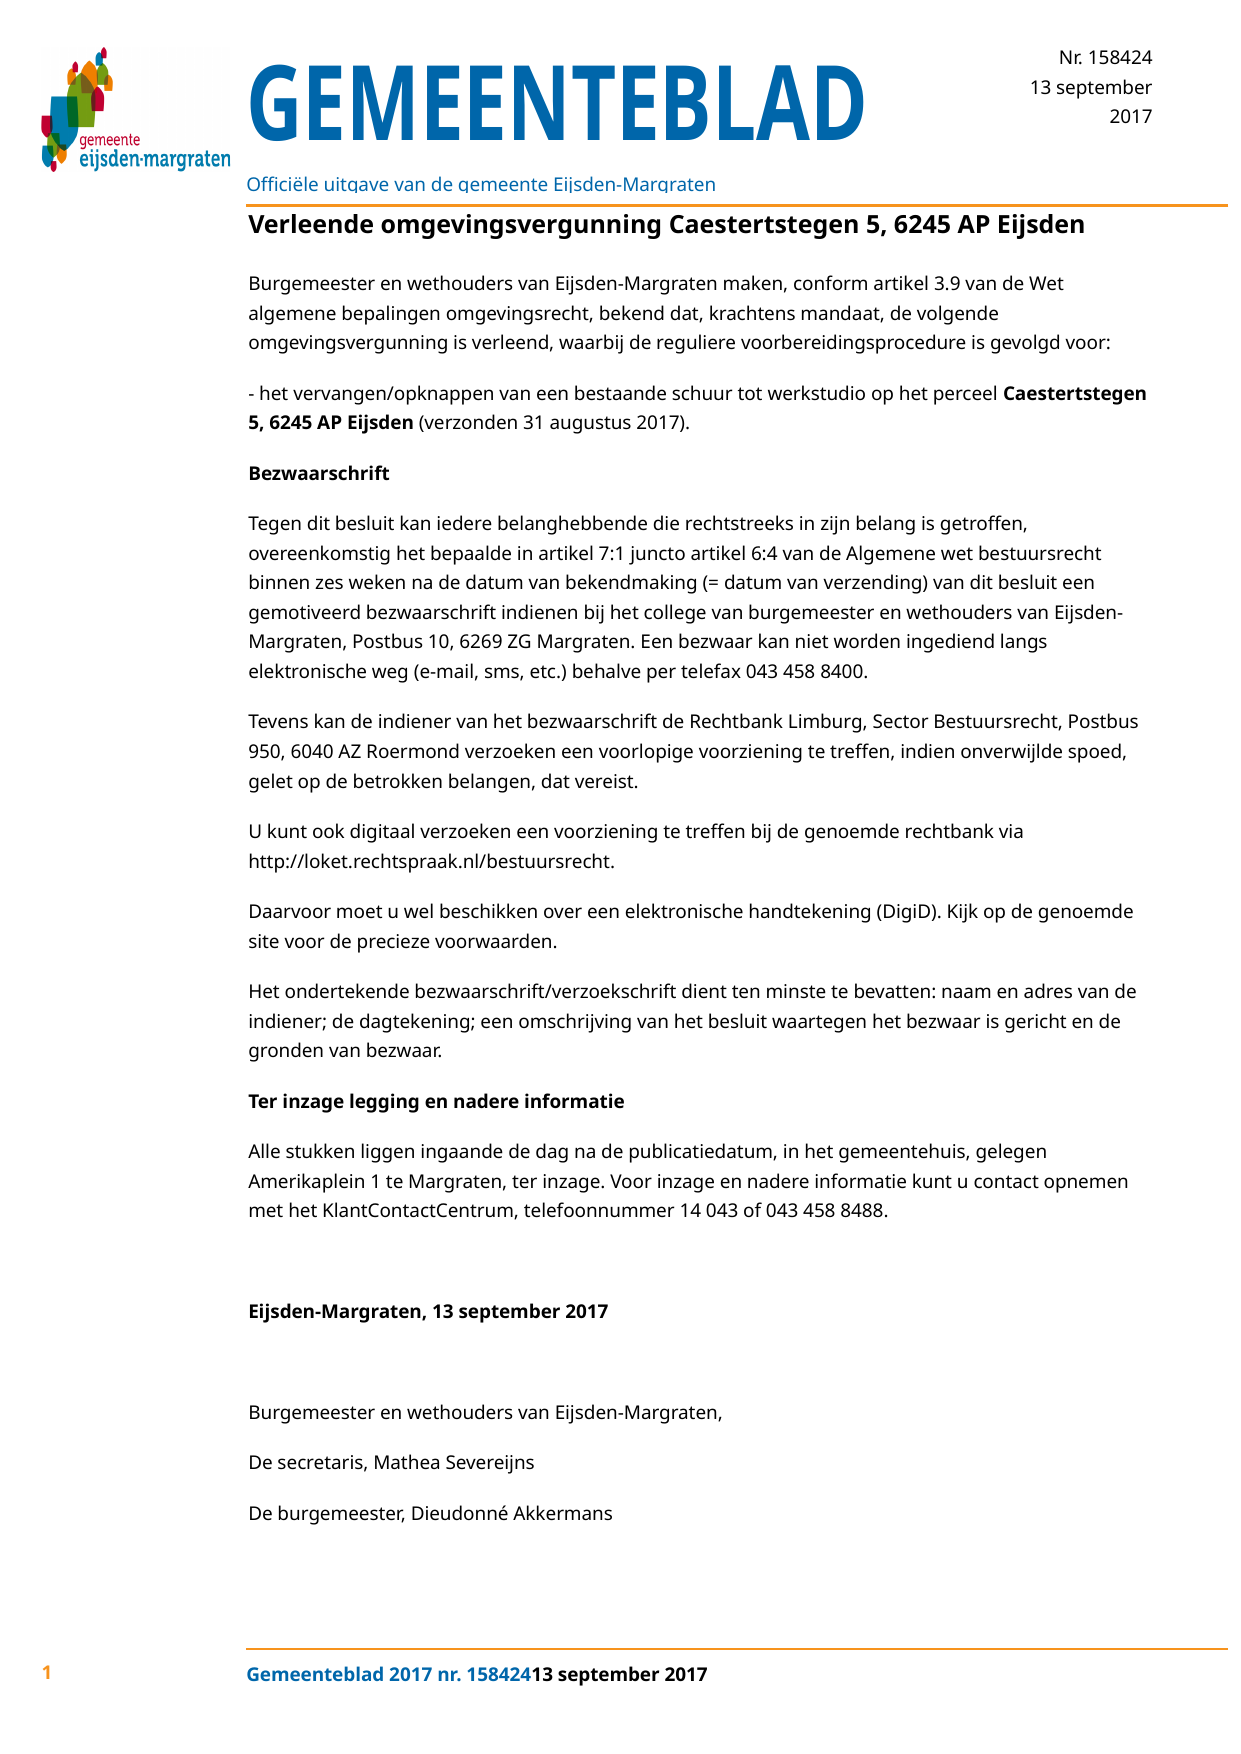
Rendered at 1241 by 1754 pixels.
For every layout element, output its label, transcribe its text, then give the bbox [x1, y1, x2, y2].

text De secretaris, Mathea Severeijns [248, 1449, 1152, 1475]
picture [41, 47, 231, 172]
text Burgemeester en wethouders van Eijsden-Margraten, [248, 1399, 1152, 1425]
text Tegen dit besluit kan iedere belanghebbende die rechtstreeks in zijn belang is getroffen, overeenkomstig het bepaalde in artikel 7:1 juncto artikel 6:4 van de Algemene wet bestuursrecht binnen zes weken na de datum van bekendmaking (= datum van verzending) van dit besluit een gemotiveerd bezwaarschrift indienen bij het college van burgemeester en wethouders van Eijsden-Margraten, Postbus 10, 6269 ZG Margraten. Een bezwaar kan niet worden ingediend langs elektronische weg (e-mail, sms, etc.) behalve per telefax 043 458 8400. [248, 510, 1152, 684]
text Daarvoor moet u wel beschikken over een elektronische handtekening (DigiD). Kijk op de genoemde site voor de precieze voorwaarden. [248, 898, 1152, 953]
text Eijsden-Margraten, 13 september 2017 [248, 1298, 1152, 1324]
text Het ondertekende bezwaarschrift/verzoekschrift dient ten minste te bevatten: naam en adres van de indiener; de dagtekening; een omschrijving van het besluit waartegen het bezwaar is gericht en de gronden van bezwaar. [248, 978, 1152, 1063]
text U kunt ook digitaal verzoeken een voorziening te treffen bij de genoemde rechtbank via http://loket.rechtspraak.nl/bestuursrecht. [248, 818, 1152, 873]
text Tevens kan de indiener van het bezwaarschrift de Rechtbank Limburg, Sector Bestuursrecht, Postbus 950, 6040 AZ Roermond verzoeken een voorlopige voorziening te treffen, indien onverwijlde spoed, gelet op de betrokken belangen, dat vereist. [248, 709, 1152, 793]
text De burgemeester, Dieudonné Akkermans [248, 1500, 1152, 1526]
text Alle stukken liggen ingaande de dag na de publicatiedatum, in het gemeentehuis, gelegen Amerikaplein 1 te Margraten, ter inzage. Voor inzage en nadere informatie kunt u contact opnemen met het KlantContactCentrum, telefoonnummer 14 043 of 043 458 8488. [248, 1138, 1152, 1223]
text - het vervangen/opknappen van een bestaande schuur tot werkstudio op het perceel Caestertstegen 5, 6245 AP Eijsden (verzonden 31 augustus 2017). [248, 380, 1152, 435]
text Bezwaarschrift [248, 460, 1152, 486]
text Verleende omgevingsvergunning Caestertstegen 5, 6245 AP Eijsden [248, 207, 1152, 241]
text Burgemeester en wethouders van Eijsden-Margraten maken, conform artikel 3.9 van de Wet algemene bepalingen omgevingsrecht, bekend dat, krachtens mandaat, de volgende omgevingsvergunning is verleend, waarbij de reguliere voorbereidingsprocedure is gevolgd voor: [248, 270, 1152, 355]
text Ter inzage legging en nadere informatie [248, 1088, 1152, 1113]
